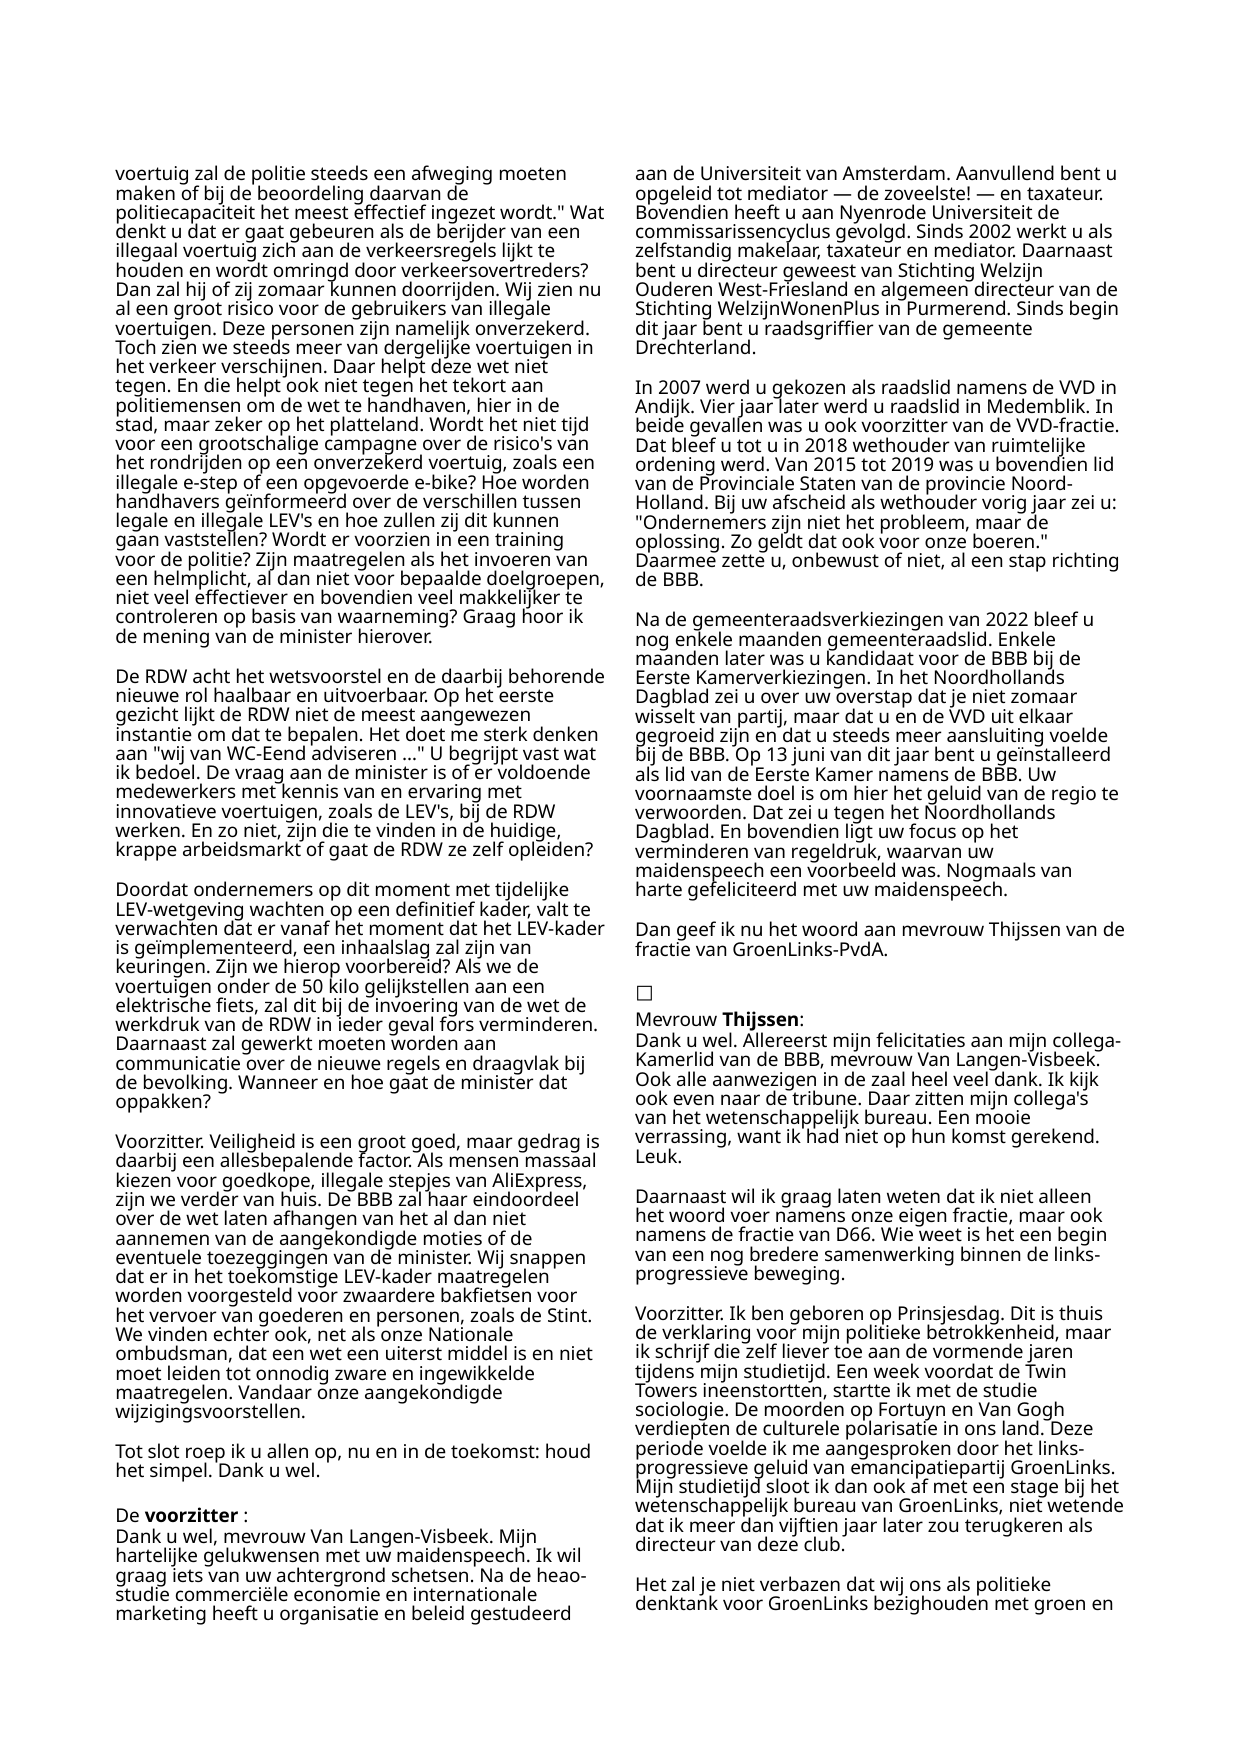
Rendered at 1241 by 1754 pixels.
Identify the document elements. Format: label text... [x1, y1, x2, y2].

text In 2007 werd u gekozen als raadslid namens de VVD in Andijk. Vier jaar later werd u raadslid in Medemblik. In beide gevallen was u ook voorzitter van de VVD-fractie. Dat bleef u tot u in 2018 wethouder van ruimtelijke ordening werd. Van 2015 tot 2019 was u bovendien lid van de Provinciale Staten van de provincie Noord-Holland. Bij uw afscheid als wethouder vorig jaar zei u: "Ondernemers zijn niet het probleem, maar de oplossing. Zo geldt dat ook voor onze boeren." Daarmee zette u, onbewust of niet, al een stap richting de BBB. [635, 379, 1125, 591]
text Het zal je niet verbazen dat wij ons als politieke denktank voor GroenLinks bezighouden met groen en [635, 1576, 1125, 1614]
text voertuig zal de politie steeds een afweging moeten maken of bij de beoordeling daarvan de politiecapaciteit het meest effectief ingezet wordt." Wat denkt u dat er gaat gebeuren als de berijder van een illegaal voertuig zich aan de verkeersregels lijkt te houden en wordt omringd door verkeersovertreders? Dan zal hij of zij zomaar kunnen doorrijden. Wij zien nu al een groot risico voor de gebruikers van illegale voertuigen. Deze personen zijn namelijk onverzekerd. Toch zien we steeds meer van dergelijke voertuigen in het verkeer verschijnen. Daar helpt deze wet niet tegen. En die helpt ook niet tegen het tekort aan politiemensen om de wet te handhaven, hier in de stad, maar zeker op het platteland. Wordt het niet tijd voor een grootschalige campagne over de risico's van het rondrijden op een onverzekerd voertuig, zoals een illegale e-step of een opgevoerde e-bike? Hoe worden handhavers geïnformeerd over de verschillen tussen legale en illegale LEV's en hoe zullen zij dit kunnen gaan vaststellen? Wordt er voorzien in een training voor de politie? Zijn maatregelen als het invoeren van een helmplicht, al dan niet voor bepaalde doelgroepen, niet veel effectiever en bovendien veel makkelijker te controleren op basis van waarneming? Graag hoor ik de mening van de minister hierover. [115, 165, 605, 647]
text Dank u wel. Allereerst mijn felicitaties aan mijn collega-Kamerlid van de BBB, mevrouw Van Langen-Visbeek. Ook alle aanwezigen in de zaal heel veel dank. Ik kijk ook even naar de tribune. Daar zitten mijn collega's van het wetenschappelijk bureau. Een mooie verrassing, want ik had niet op hun komst gerekend. Leuk. [635, 1032, 1125, 1167]
text Daarnaast wil ik graag laten weten dat ik niet alleen het woord voer namens onze eigen fractie, maar ook namens de fractie van D66. Wie weet is het een begin van een nog bredere samenwerking binnen de links-progressieve beweging. [635, 1188, 1125, 1284]
text Voorzitter. Veiligheid is een groot goed, maar gedrag is daarbij een allesbepalende factor. Als mensen massaal kiezen voor goedkope, illegale stepjes van AliExpress, zijn we verder van huis. De BBB zal haar eindoordeel over de wet laten afhangen van het al dan niet aannemen van de aangekondigde moties of de eventuele toezeggingen van de minister. Wij snappen dat er in het toekomstige LEV-kader maatregelen worden voorgesteld voor zwaardere bakfietsen voor het vervoer van goederen en personen, zoals de Stint. We vinden echter ook, net als onze Nationale ombudsman, dat een wet een uiterst middel is en niet moet leiden tot onnodig zware en ingewikkelde maatregelen. Vandaar onze aangekondigde wijzigingsvoorstellen. [115, 1133, 605, 1422]
text Dan geef ik nu het woord aan mevrouw Thijssen van de fractie van GroenLinks-PvdA. [635, 921, 1125, 960]
text Na de gemeenteraadsverkiezingen van 2022 bleef u nog enkele maanden gemeenteraadslid. Enkele maanden later was u kandidaat voor de BBB bij de Eerste Kamerverkiezingen. In het Noordhollands Dagblad zei u over uw overstap dat je niet zomaar wisselt van partij, maar dat u en de VVD uit elkaar gegroeid zijn en dat u steeds meer aansluiting voelde bij de BBB. Op 13 juni van dit jaar bent u geïnstalleerd als lid van de Eerste Kamer namens de BBB. Uw voornaamste doel is om hier het geluid van de regio te verwoorden. Dat zei u tegen het Noordhollands Dagblad. En bovendien ligt uw focus op het verminderen van regeldruk, waarvan uw maidenspeech een voorbeeld was. Nogmaals van harte gefeliciteerd met uw maidenspeech. [635, 611, 1125, 901]
text aan de Universiteit van Amsterdam. Aanvullend bent u opgeleid tot mediator — de zoveelste! — en taxateur. Bovendien heeft u aan Nyenrode Universiteit de commissarissencyclus gevolgd. Sinds 2002 werkt u als zelfstandig makelaar, taxateur en mediator. Daarnaast bent u directeur geweest van Stichting Welzijn Ouderen West-Friesland en algemeen directeur van de Stichting WelzijnWonenPlus in Purmerend. Sinds begin dit jaar bent u raadsgriffier van de gemeente Drechterland. [635, 165, 1125, 358]
text Voorzitter. Ik ben geboren op Prinsjesdag. Dit is thuis de verklaring voor mijn politieke betrokkenheid, maar ik schrijf die zelf liever toe aan de vormende jaren tijdens mijn studietijd. Een week voordat de Twin Towers ineenstortten, startte ik met de studie sociologie. De moorden op Fortuyn en Van Gogh verdiepten de culturele polarisatie in ons land. Deze periode voelde ik me aangesproken door het links-progressieve geluid van emancipatiepartij GroenLinks. Mijn studietijd sloot ik dan ook af met een stage bij het wetenschappelijk bureau van GroenLinks, niet wetende dat ik meer dan vijftien jaar later zou terugkeren als directeur van deze club. [635, 1305, 1125, 1555]
text Tot slot roep ik u allen op, nu en in de toekomst: houd het simpel. Dank u wel. [115, 1443, 605, 1482]
text De RDW acht het wetsvoorstel en de daarbij behorende nieuwe rol haalbaar en uitvoerbaar. Op het eerste gezicht lijkt de RDW niet de meest aangewezen instantie om dat te bepalen. Het doet me sterk denken aan "wij van WC-Eend adviseren …" U begrijpt vast wat ik bedoel. De vraag aan de minister is of er voldoende medewerkers met kennis van en ervaring met innovatieve voertuigen, zoals de LEV's, bij de RDW werken. En zo niet, zijn die te vinden in de huidige, krappe arbeidsmarkt of gaat de RDW ze zelf opleiden? [115, 668, 605, 861]
text ⬜ [635, 981, 1125, 1006]
text Mevrouw Thijssen: [635, 1006, 1125, 1032]
text Dank u wel, mevrouw Van Langen-Visbeek. Mijn hartelijke gelukwensen met uw maidenspeech. Ik wil graag iets van uw achtergrond schetsen. Na de heao-studie commerciële economie en internationale marketing heeft u organisatie en beleid gestudeerd [115, 1528, 605, 1624]
text De voorzitter : [115, 1502, 605, 1528]
text Doordat ondernemers op dit moment met tijdelijke LEV-wetgeving wachten op een definitief kader, valt te verwachten dat er vanaf het moment dat het LEV-kader is geïmplementeerd, een inhaalslag zal zijn van keuringen. Zijn we hierop voorbereid? Als we de voertuigen onder de 50 kilo gelijkstellen aan een elektrische fiets, zal dit bij de invoering van de wet de werkdruk van de RDW in ieder geval fors verminderen. Daarnaast zal gewerkt moeten worden aan communicatie over de nieuwe regels en draagvlak bij de bevolking. Wanneer en hoe gaat de minister dat oppakken? [115, 881, 605, 1112]
